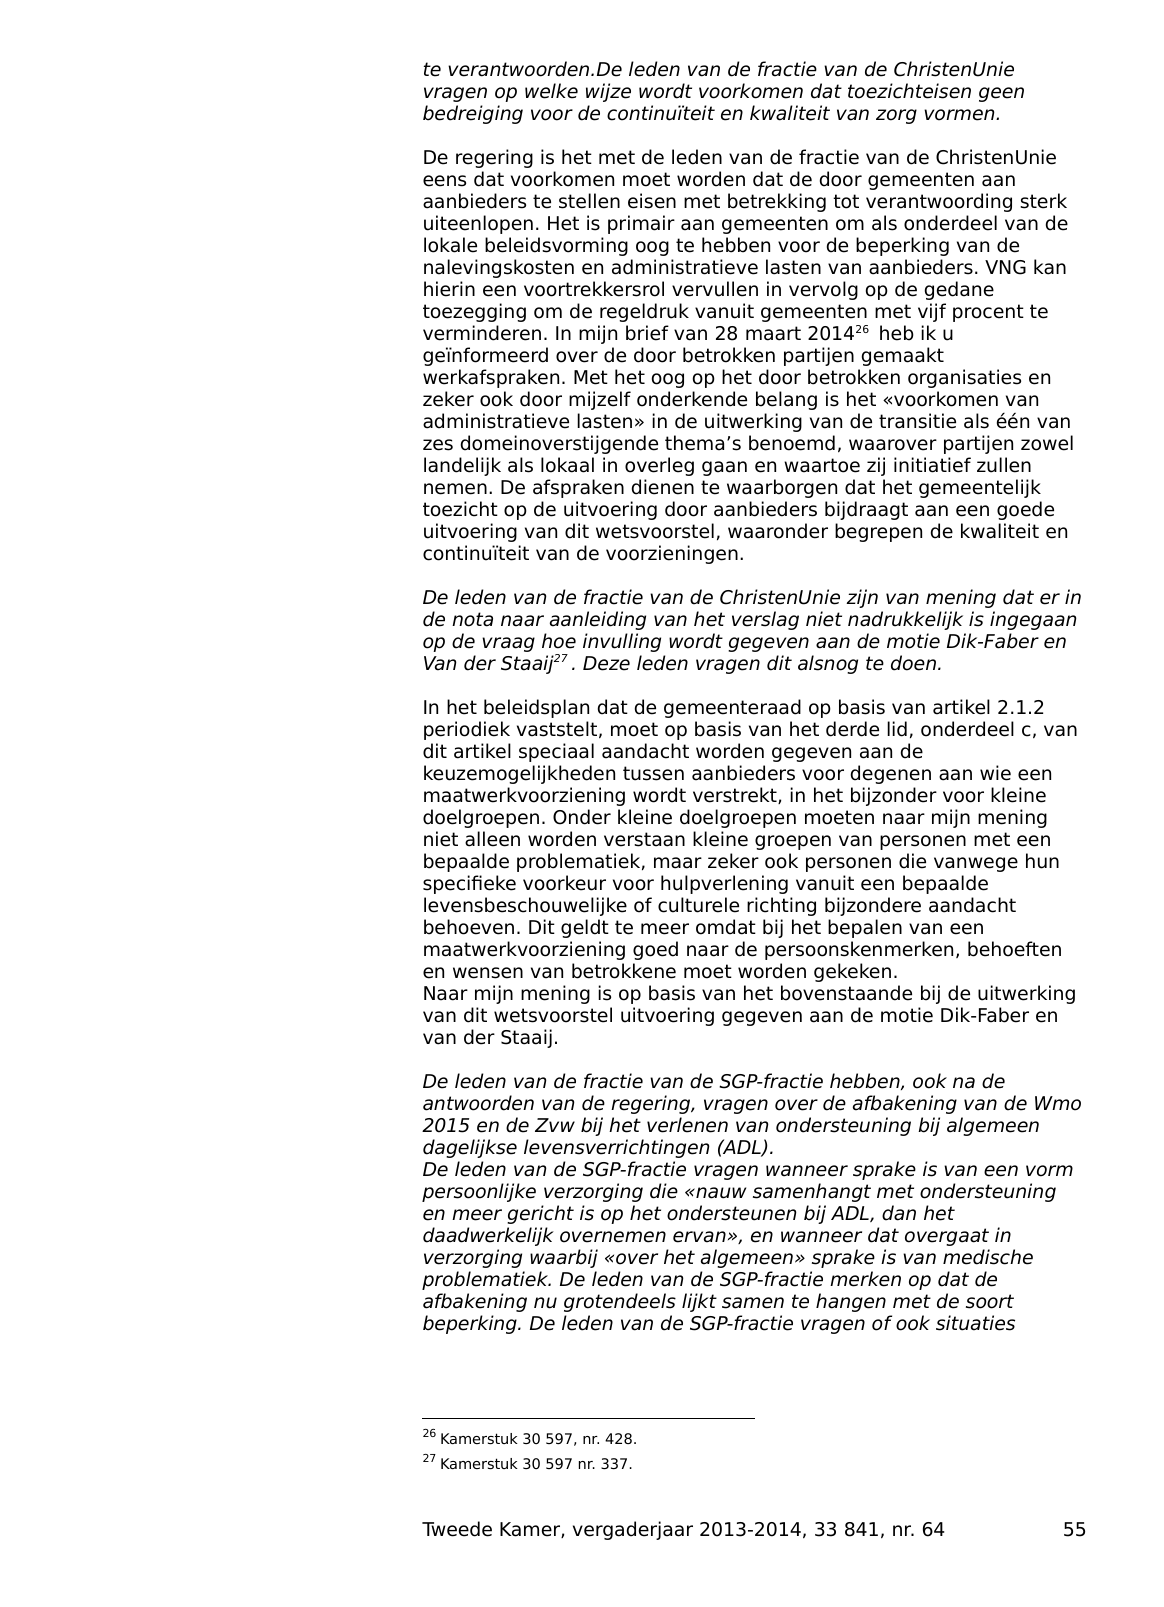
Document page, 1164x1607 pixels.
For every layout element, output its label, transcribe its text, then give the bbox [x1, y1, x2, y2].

text te verantwoorden.De leden van de fractie van de ChristenUnie vragen op welke wijze wordt voorkomen dat toezichteisen geen bedreiging voor de continuïteit en kwaliteit van zorg vormen. [422, 59, 1087, 125]
text De regering is het met de leden van de fractie van de ChristenUnie eens dat voorkomen moet worden dat de door gemeenten aan aanbieders te stellen eisen met betrekking tot verantwoording sterk uiteenlopen. Het is primair aan gemeenten om als onderdeel van de lokale beleidsvorming oog te hebben voor de beperking van de nalevingskosten en administratieve lasten van aanbieders. VNG kan hierin een voortrekkersrol vervullen in vervolg op de gedane toezegging om de regeldruk vanuit gemeenten met vijf procent te verminderen. In mijn brief van 28 maart 2014 heb ik u geïnformeerd over de door betrokken partijen gemaakt werkafspraken. Met het oog op het door betrokken organisaties en zeker ook door mijzelf onderkende belang is het «voorkomen van administratieve lasten» in de uitwerking van de transitie als één van zes domeinoverstijgende thema’s benoemd, waarover partijen zowel landelijk als lokaal in overleg gaan en waartoe zij initiatief zullen nemen. De afspraken dienen te waarborgen dat het gemeentelijk toezicht op de uitvoering door aanbieders bijdraagt aan een goede uitvoering van dit wetsvoorstel, waaronder begrepen de kwaliteit en continuïteit van de voorzieningen. [422, 147, 1087, 565]
text Naar mijn mening is op basis van het bovenstaande bij de uitwerking van dit wetsvoorstel uitvoering gegeven aan de motie Dik-Faber en van der Staaij. [422, 983, 1087, 1049]
text De leden van de fractie van de ChristenUnie zijn van mening dat er in de nota naar aanleiding van het verslag niet nadrukkelijk is ingegaan op de vraag hoe invulling wordt gegeven aan de motie Dik-Faber en Van der Staaij. Deze leden vragen dit alsnog te doen. [422, 587, 1087, 675]
text De leden van de fractie van de SGP-fractie hebben, ook na de antwoorden van de regering, vragen over de afbakening van de Wmo 2015 en de Zvw bij het verlenen van ondersteuning bij algemeen dagelijkse levensverrichtingen (ADL). [422, 1071, 1087, 1159]
text Kamerstuk 30 597, nr. 428. [422, 1427, 1087, 1449]
text In het beleidsplan dat de gemeenteraad op basis van artikel 2.1.2 periodiek vaststelt, moet op basis van het derde lid, onderdeel c, van dit artikel speciaal aandacht worden gegeven aan de keuzemogelijkheden tussen aanbieders voor degenen aan wie een maatwerkvoorziening wordt verstrekt, in het bijzonder voor kleine doelgroepen. Onder kleine doelgroepen moeten naar mijn mening niet alleen worden verstaan kleine groepen van personen met een bepaalde problematiek, maar zeker ook personen die vanwege hun specifieke voorkeur voor hulpverlening vanuit een bepaalde levensbeschouwelijke of culturele richting bijzondere aandacht behoeven. Dit geldt te meer omdat bij het bepalen van een maatwerkvoorziening goed naar de persoonskenmerken, behoeften en wensen van betrokkene moet worden gekeken. [422, 697, 1087, 983]
text Kamerstuk 30 597 nr. 337. [422, 1452, 1087, 1474]
text De leden van de SGP-fractie vragen wanneer sprake is van een vorm persoonlijke verzorging die «nauw samenhangt met ondersteuning en meer gericht is op het ondersteunen bij ADL, dan het daadwerkelijk overnemen ervan», en wanneer dat overgaat in verzorging waarbij «over het algemeen» sprake is van medische problematiek. De leden van de SGP-fractie merken op dat de afbakening nu grotendeels lijkt samen te hangen met de soort beperking. De leden van de SGP-fractie vragen of ook situaties [422, 1159, 1087, 1335]
